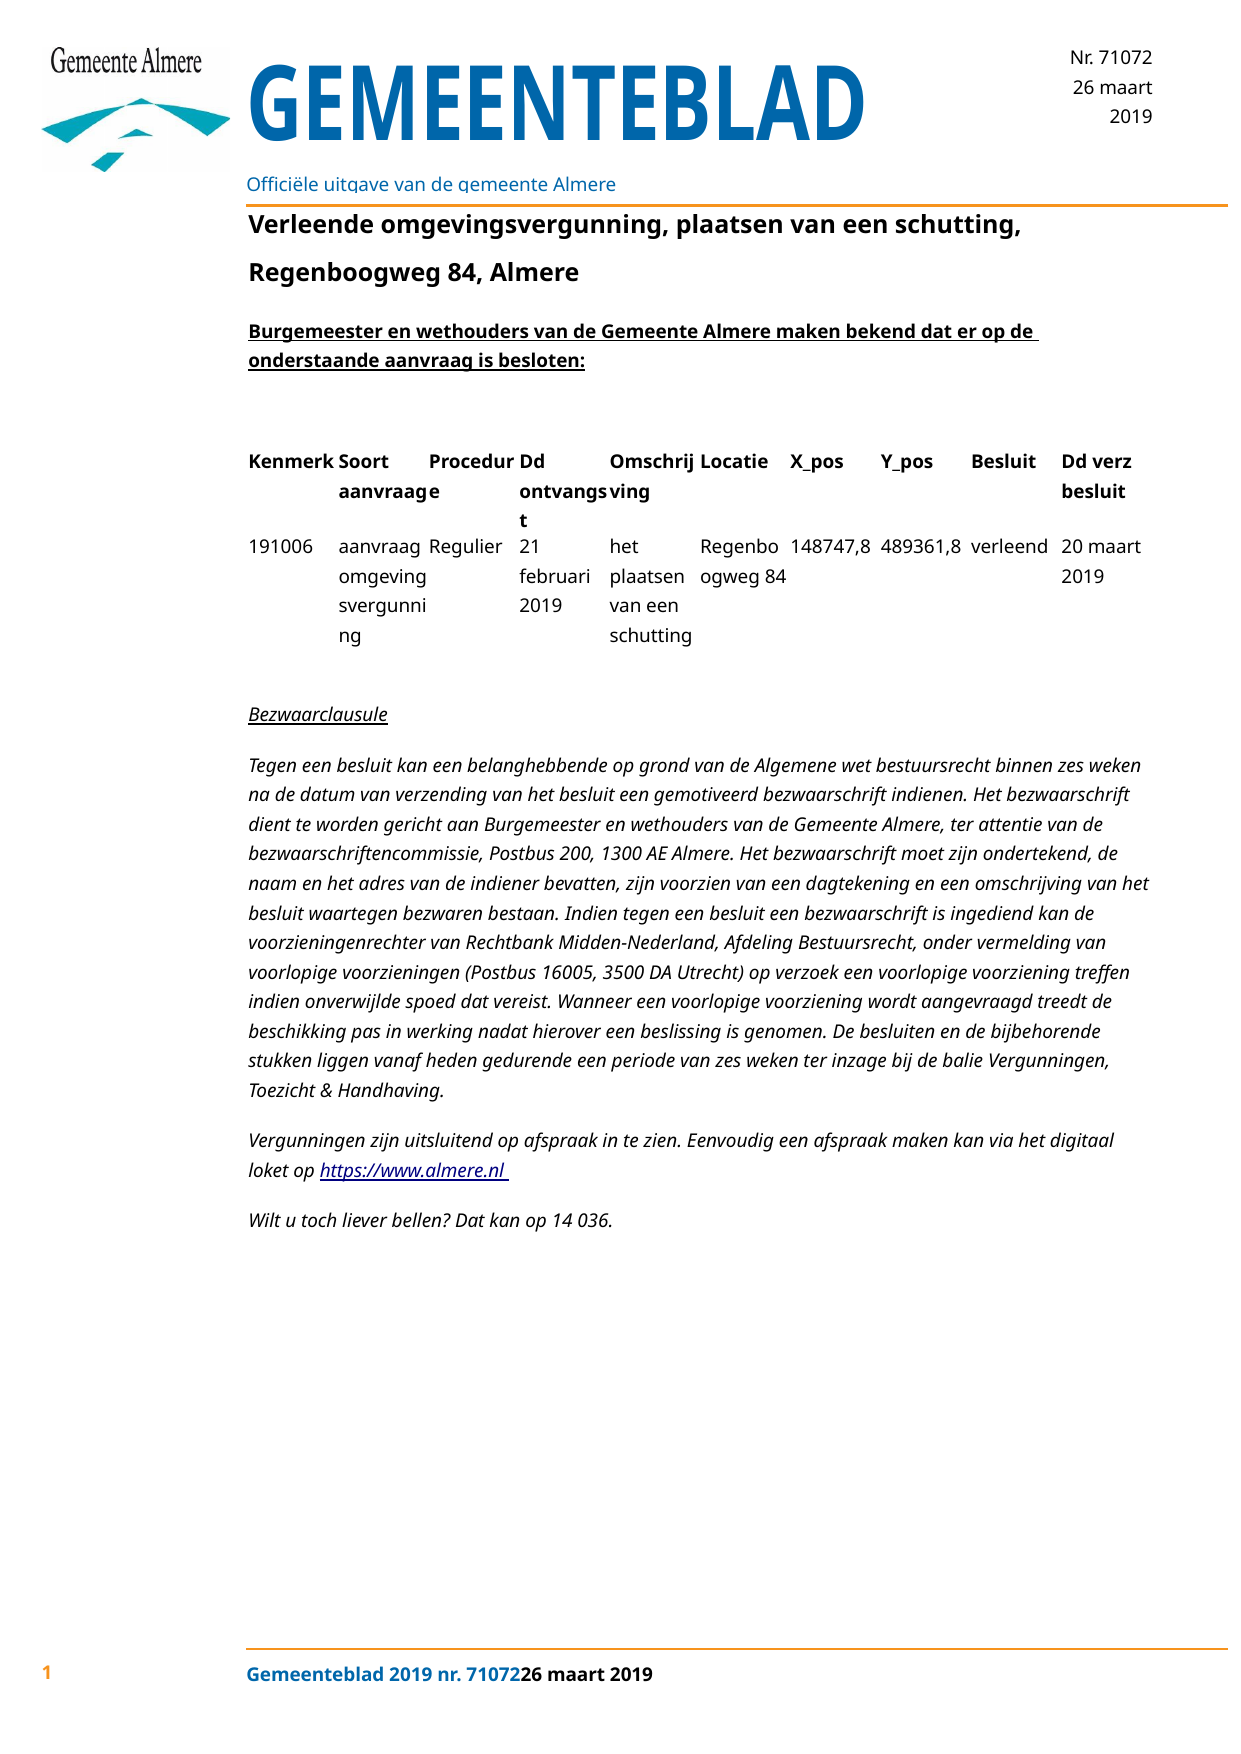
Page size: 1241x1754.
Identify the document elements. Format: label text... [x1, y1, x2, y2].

table_cell 489361,8 [881, 533, 971, 648]
text Tegen een besluit kan een belanghebbende op grond van de Algemene wet bestuursrecht binnen zes weken na de datum van verzending van het besluit een gemotiveerd bezwaarschrift indienen. Het bezwaarschrift dient te worden gericht aan Burgemeester en wethouders van de Gemeente Almere, ter attentie van de bezwaarschriftencommissie, Postbus 200, 1300 AE Almere. Het bezwaarschrift moet zijn ondertekend, de naam en het adres van de indiener bevatten, zijn voorzien van een dagtekening en een omschrijving van het besluit waartegen bezwaren bestaan. Indien tegen een besluit een bezwaarschrift is ingediend kan de voorzieningenrechter van Rechtbank Midden-Nederland, Afdeling Bestuursrecht, onder vermelding van voorlopige voorzieningen (Postbus 16005, 3500 DA Utrecht) op verzoek een voorlopige voorziening treffen indien onverwijlde spoed dat vereist. Wanneer een voorlopige voorziening wordt aangevraagd treedt de beschikking pas in werking nadat hierover een beslissing is genomen. De besluiten en de bijbehorende stukken liggen vanaf heden gedurende een periode van zes weken ter inzage bij de balie Vergunningen, Toezicht & Handhaving. [248, 752, 1152, 1103]
text Verleende omgevingsvergunning, plaatsen van een schutting, Regenboogweg 84, Almere [248, 207, 1152, 288]
table_header Y_pos [881, 449, 971, 533]
table_cell Regulier [429, 533, 519, 648]
table_cell aanvraag omgevingsvergunning [338, 533, 429, 648]
table_header Omschrijving [609, 449, 700, 533]
table_header Kenmerk [248, 449, 338, 533]
table_cell 20 maart 2019 [1061, 533, 1152, 648]
text Bezwaarclausule [248, 701, 1152, 727]
table_cell 21 februari 2019 [519, 533, 609, 648]
table_header Besluit [971, 449, 1061, 533]
table_cell Regenboogweg 84 [700, 533, 790, 648]
table_header Locatie [700, 449, 790, 533]
table_cell 148747,8 [790, 533, 881, 648]
text Vergunningen zijn uitsluitend op afspraak in te zien. Eenvoudig een afspraak maken kan via het digitaal loket op https://www.almere.nl [248, 1128, 1152, 1183]
text Wilt u toch liever bellen? Dat kan op 14 036. [248, 1208, 1152, 1233]
picture [41, 47, 231, 172]
table_cell 191006 [248, 533, 338, 648]
table_header Dd ontvangst [519, 449, 609, 533]
table_cell het plaatsen van een schutting [609, 533, 700, 648]
table_header X_pos [790, 449, 881, 533]
table_header Soort aanvraag [338, 449, 429, 533]
table_header Procedure [429, 449, 519, 533]
table_header Dd verz besluit [1061, 449, 1152, 533]
table_cell verleend [971, 533, 1061, 648]
text Burgemeester en wethouders van de Gemeente Almere maken bekend dat er op de onderstaande aanvraag is besloten: [248, 318, 1152, 373]
